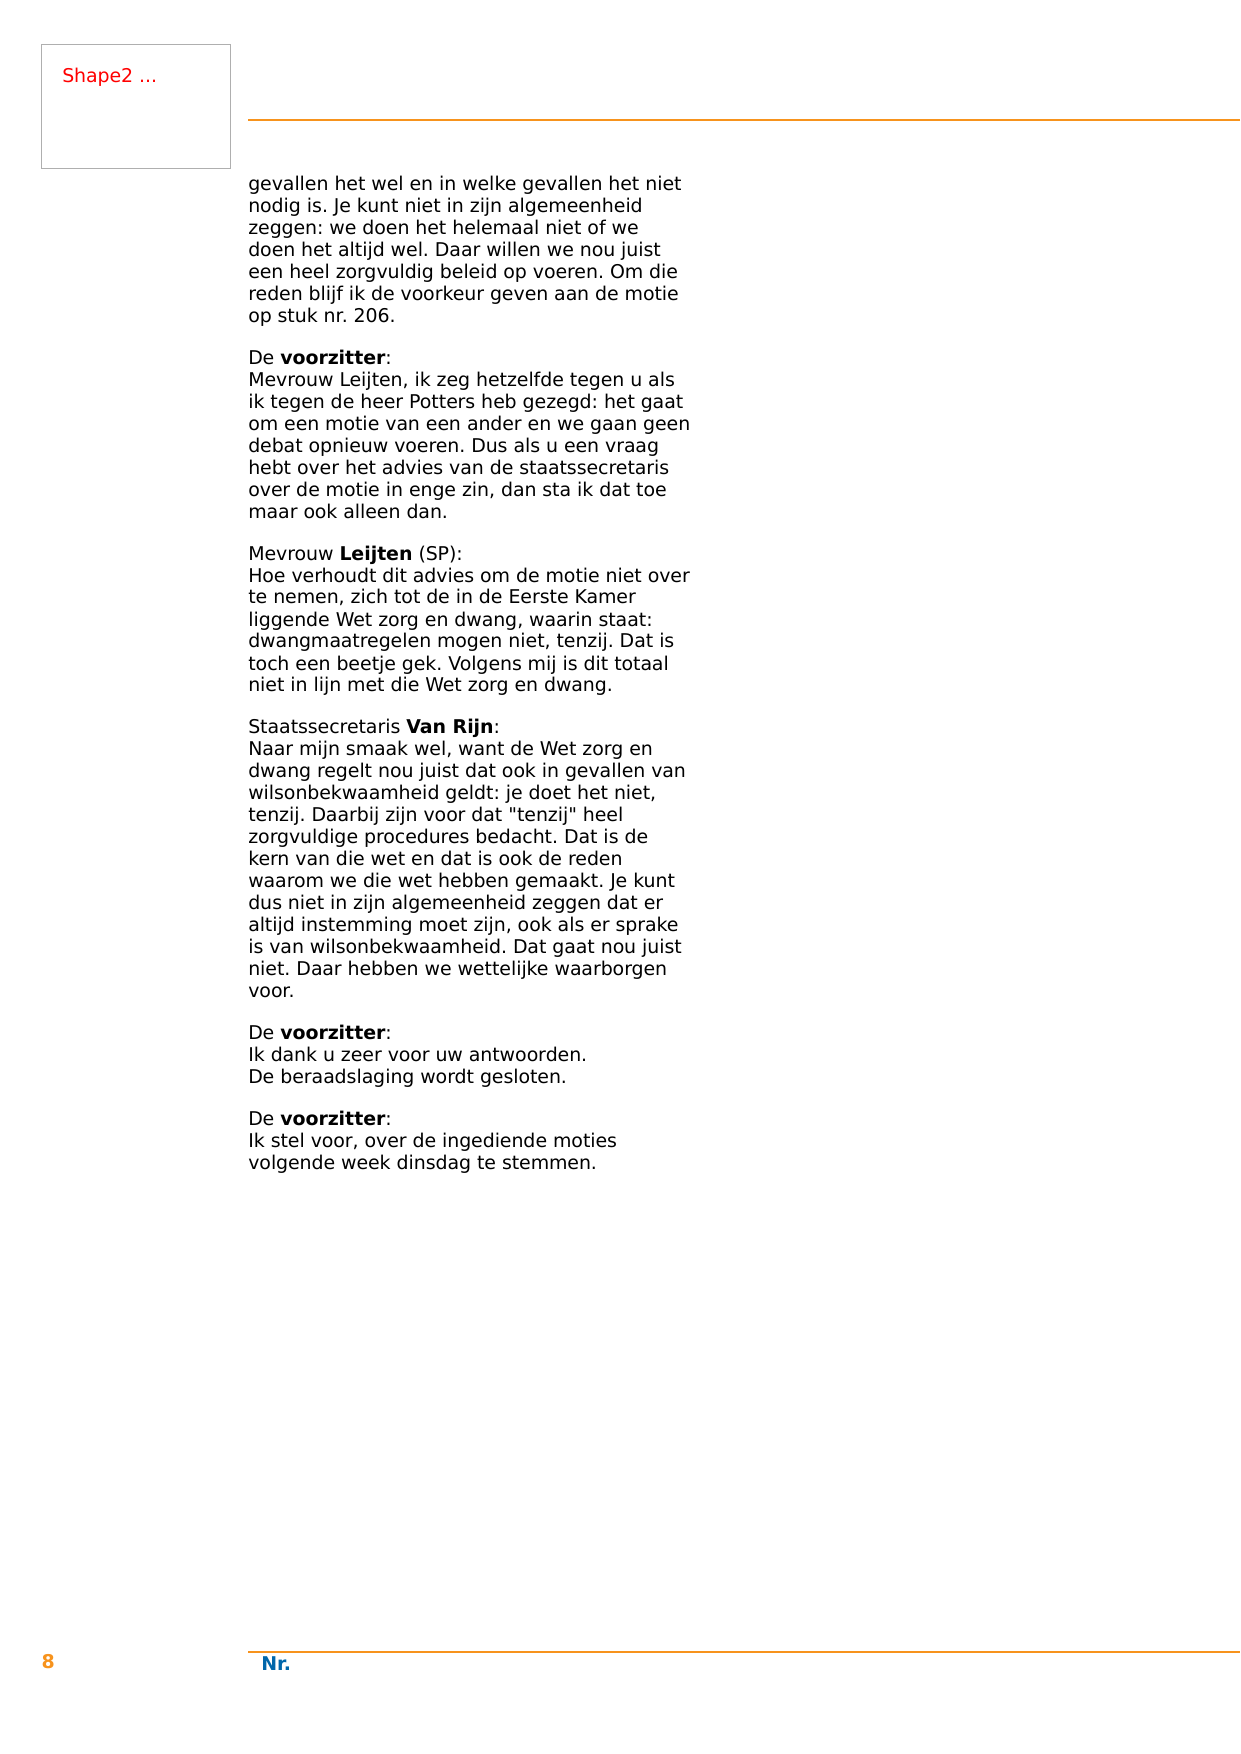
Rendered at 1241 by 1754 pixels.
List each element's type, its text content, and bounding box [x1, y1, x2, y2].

text De voorzitter: [248, 1108, 691, 1130]
text De beraadslaging wordt gesloten. [248, 1066, 691, 1088]
text De voorzitter: [248, 1022, 691, 1044]
text Ik dank u zeer voor uw antwoorden. [248, 1044, 691, 1066]
text Hoe verhoudt dit advies om de motie niet over te nemen, zich tot de in de Eerste Kamer liggende Wet zorg en dwang, waarin staat: dwangmaatregelen mogen niet, tenzij. Dat is toch een beetje gek. Volgens mij is dit totaal niet in lijn met die Wet zorg en dwang. [248, 564, 691, 696]
text De voorzitter: [248, 347, 691, 369]
text gevallen het wel en in welke gevallen het niet nodig is. Je kunt niet in zijn algemeenheid zeggen: we doen het helemaal niet of we doen het altijd wel. Daar willen we nou juist een heel zorgvuldig beleid op voeren. Om die reden blijf ik de voorkeur geven aan de motie op stuk nr. 206. [248, 173, 691, 327]
text Mevrouw Leijten (SP): [248, 542, 691, 564]
text Naar mijn smaak wel, want de Wet zorg en dwang regelt nou juist dat ook in gevallen van wilsonbekwaamheid geldt: je doet het niet, tenzij. Daarbij zijn voor dat "tenzij" heel zorgvuldige procedures bedacht. Dat is de kern van die wet en dat is ook de reden waarom we die wet hebben gemaakt. Je kunt dus niet in zijn algemeenheid zeggen dat er altijd instemming moet zijn, ook als er sprake is van wilsonbekwaamheid. Dat gaat nou juist niet. Daar hebben we wettelijke waarborgen voor. [248, 738, 691, 1002]
text Staatssecretaris Van Rijn: [248, 716, 691, 738]
text Ik stel voor, over de ingediende moties volgende week dinsdag te stemmen. [248, 1130, 691, 1174]
text Mevrouw Leijten, ik zeg hetzelfde tegen u als ik tegen de heer Potters heb gezegd: het gaat om een motie van een ander en we gaan geen debat opnieuw voeren. Dus als u een vraag hebt over het advies van de staatssecretaris over de motie in enge zin, dan sta ik dat toe maar ook alleen dan. [248, 369, 691, 522]
